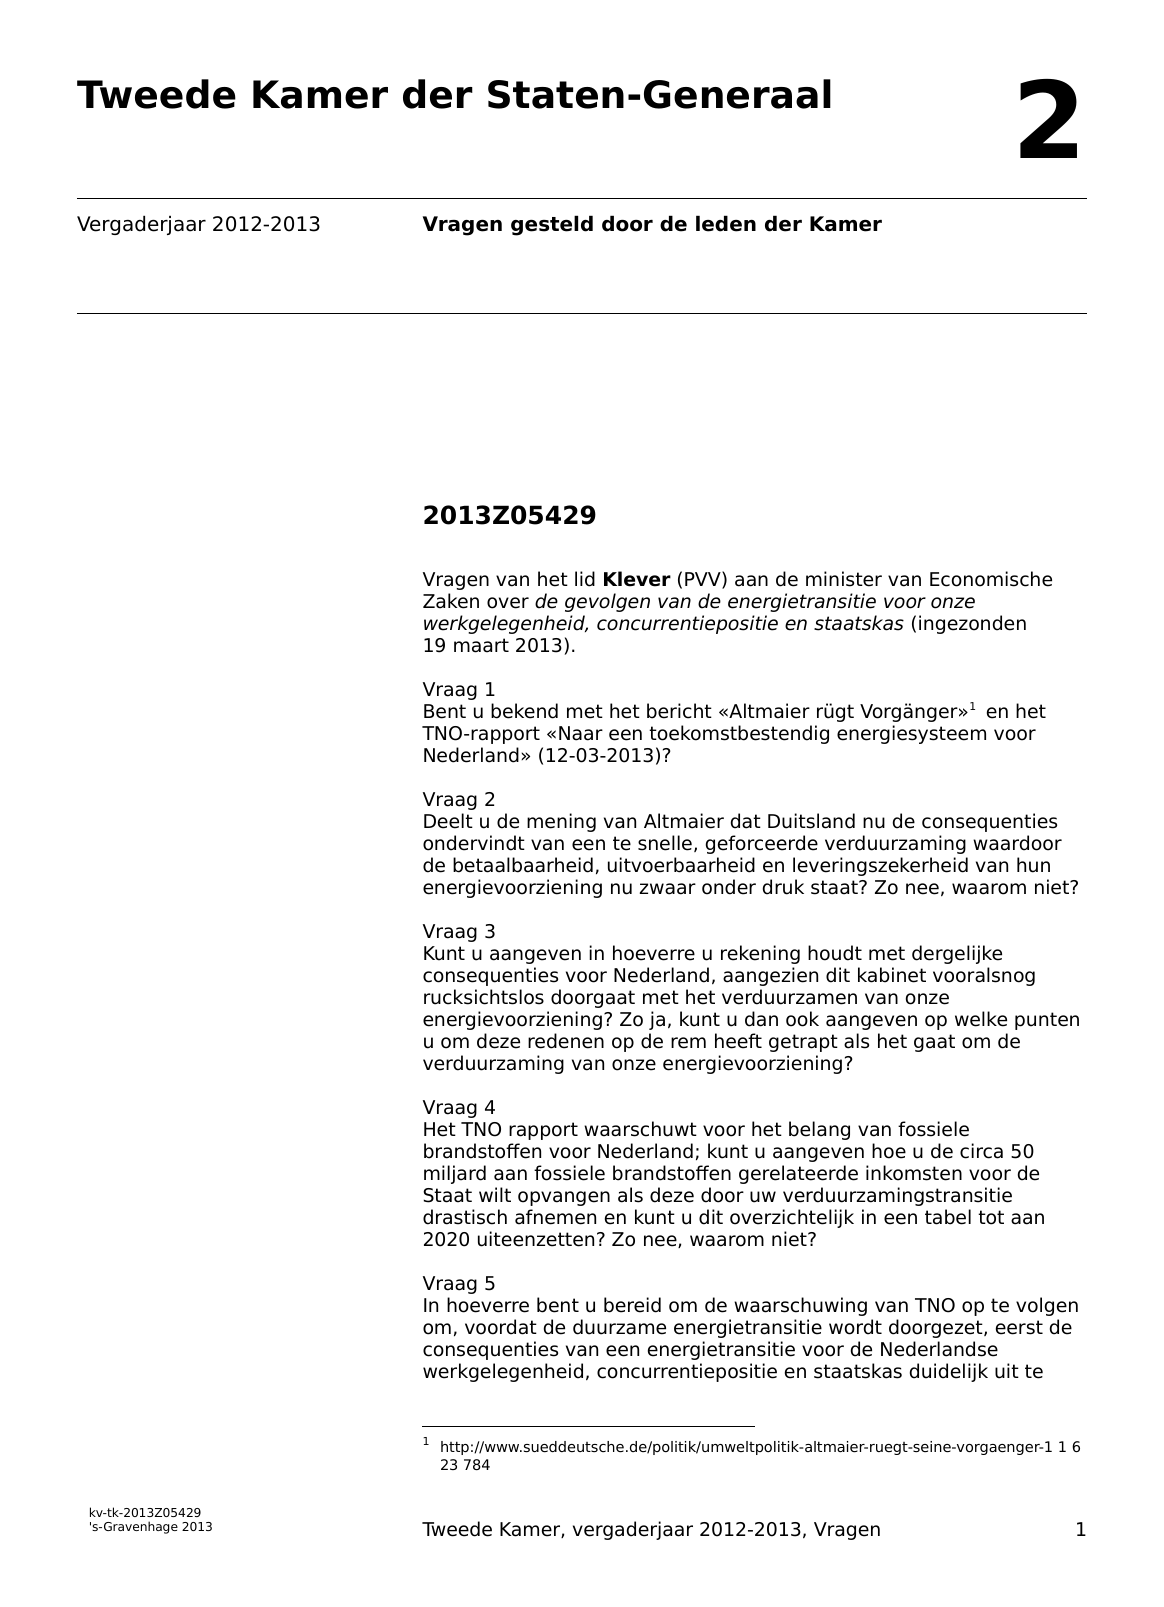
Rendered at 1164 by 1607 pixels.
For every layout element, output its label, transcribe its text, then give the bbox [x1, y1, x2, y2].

text 2013Z05429 [422, 501, 1087, 531]
text Vraag 5 [422, 1273, 1087, 1295]
text Vraag 4 [422, 1097, 1087, 1119]
text Het TNO rapport waarschuwt voor het belang van fossiele brandstoffen voor Nederland; kunt u aangeven hoe u de circa 50 miljard aan fossiele brandstoffen gerelateerde inkomsten voor de Staat wilt opvangen als deze door uw verduurzamingstransitie drastisch afnemen en kunt u dit overzichtelijk in een tabel tot aan 2020 uiteenzetten? Zo nee, waarom niet? [422, 1119, 1087, 1251]
table_cell Vragen gesteld door de leden der Kamer [422, 199, 1087, 313]
table_cell Vergaderjaar 2012-2013 [77, 199, 422, 313]
text In hoeverre bent u bereid om de waarschuwing van TNO op te volgen om, voordat de duurzame energietransitie wordt doorgezet, eerst de consequenties van een energietransitie voor de Nederlandse werkgelegenheid, concurrentiepositie en staatskas duidelijk uit te [422, 1295, 1087, 1383]
text Kunt u aangeven in hoeverre u rekening houdt met dergelijke consequenties voor Nederland, aangezien dit kabinet vooralsnog rucksichtslos doorgaat met het verduurzamen van onze energievoorziening? Zo ja, kunt u dan ook aangeven op welke punten u om deze redenen op de rem heeft getrapt als het gaat om de verduurzaming van onze energievoorziening? [422, 943, 1087, 1075]
table_header 2 [886, 59, 1087, 198]
text kv-tk-2013Z05429 [88, 1506, 323, 1520]
text Bent u bekend met het bericht «Altmaier rügt Vorgänger» en het TNO-rapport «Naar een toekomstbestendig energiesysteem voor Nederland» (12-03-2013)? [422, 701, 1087, 767]
text http://www.sueddeutsche.de/politik/umweltpolitik-altmaier-ruegt-seine-vorgaenger-1 1 623 784 [422, 1435, 1087, 1474]
text Deelt u de mening van Altmaier dat Duitsland nu de consequenties ondervindt van een te snelle, geforceerde verduurzaming waardoor de betaalbaarheid, uitvoerbaarheid en leveringszekerheid van hun energievoorziening nu zwaar onder druk staat? Zo nee, waarom niet? [422, 811, 1087, 899]
text Vraag 3 [422, 921, 1087, 943]
text Vraag 1 [422, 679, 1087, 701]
table_header Tweede Kamer der Staten-Generaal [77, 59, 886, 198]
text Vragen van het lid Klever (PVV) aan de minister van Economische Zaken over de gevolgen van de energietransitie voor onze werkgelegenheid, concurrentiepositie en staatskas (ingezonden 19 maart 2013). [422, 569, 1087, 657]
text Vraag 2 [422, 789, 1087, 811]
text 's-Gravenhage 2013 [88, 1520, 323, 1534]
